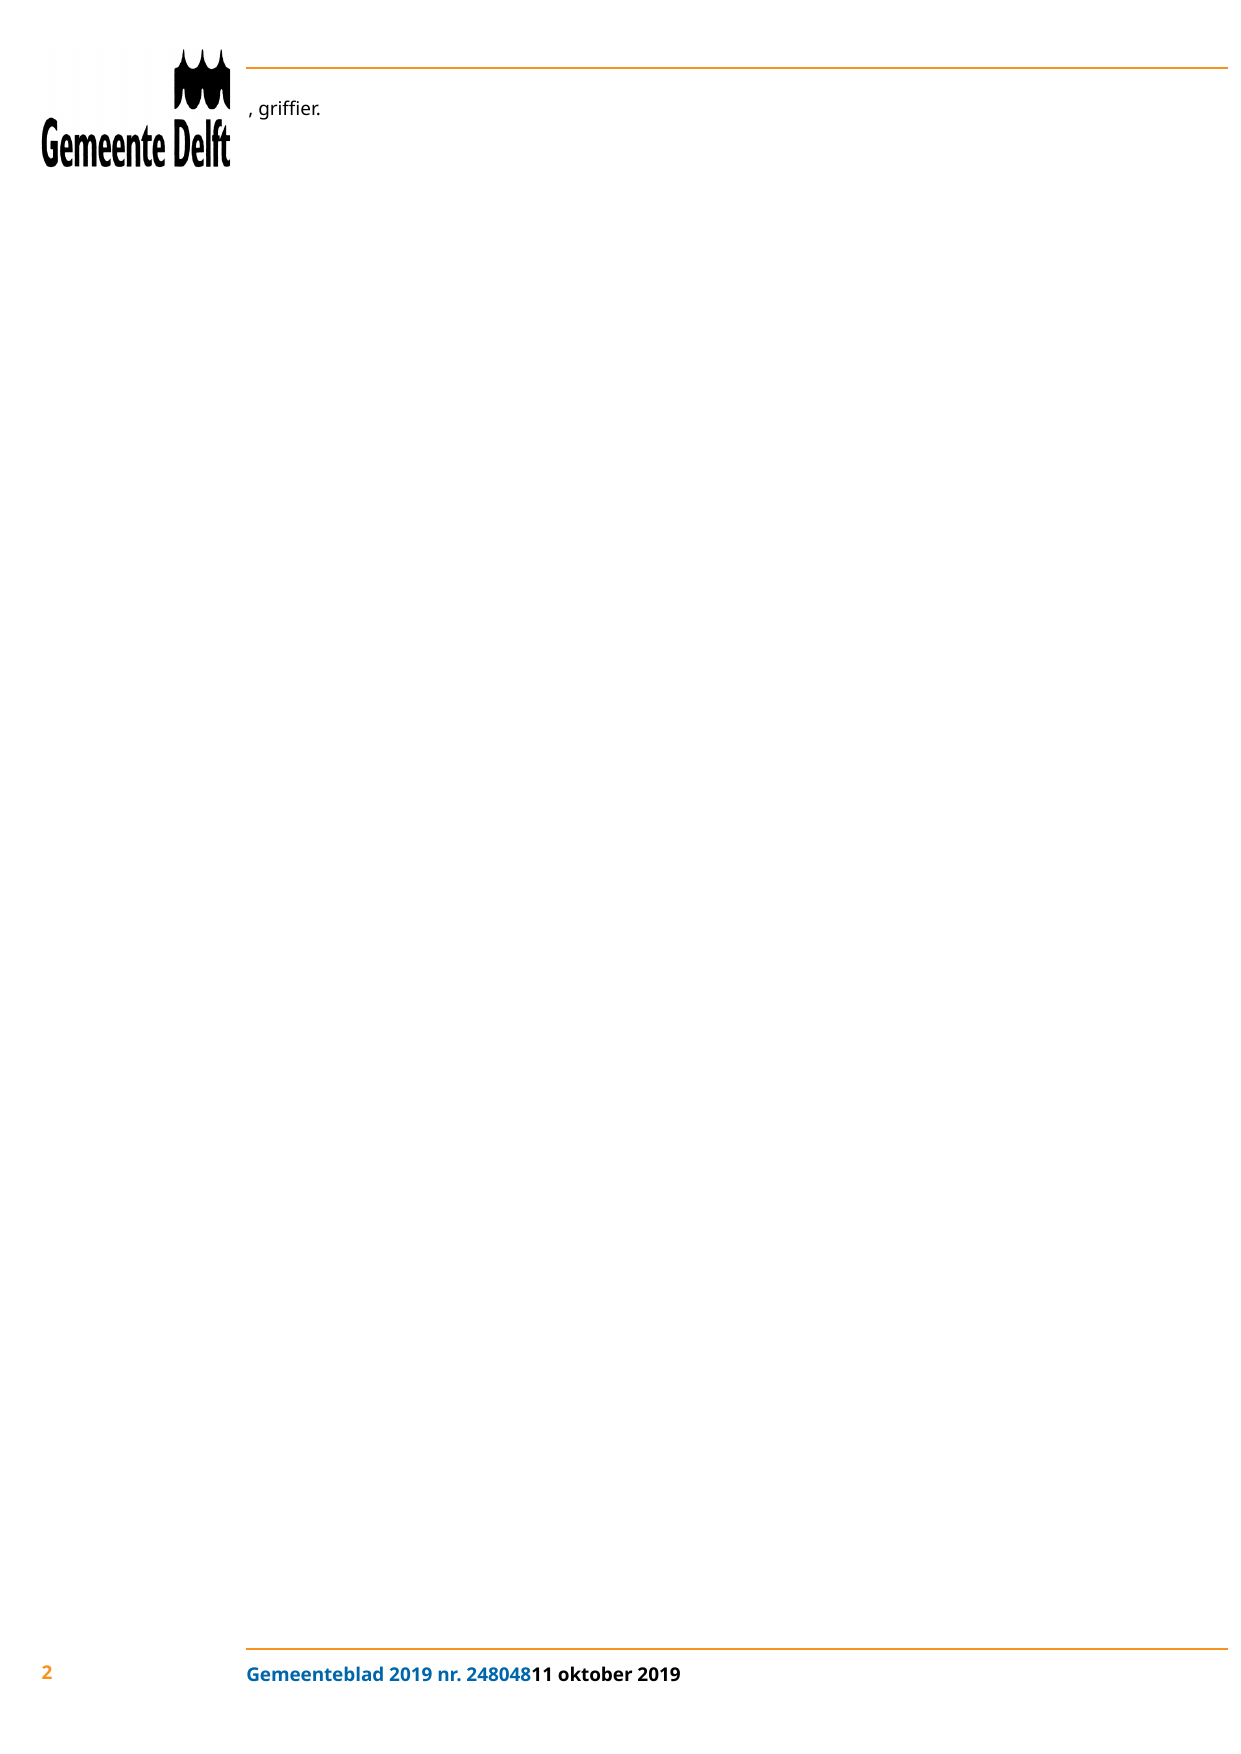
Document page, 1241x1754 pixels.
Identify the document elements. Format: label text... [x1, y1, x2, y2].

picture [41, 47, 231, 172]
text , griffier. [248, 95, 1152, 121]
